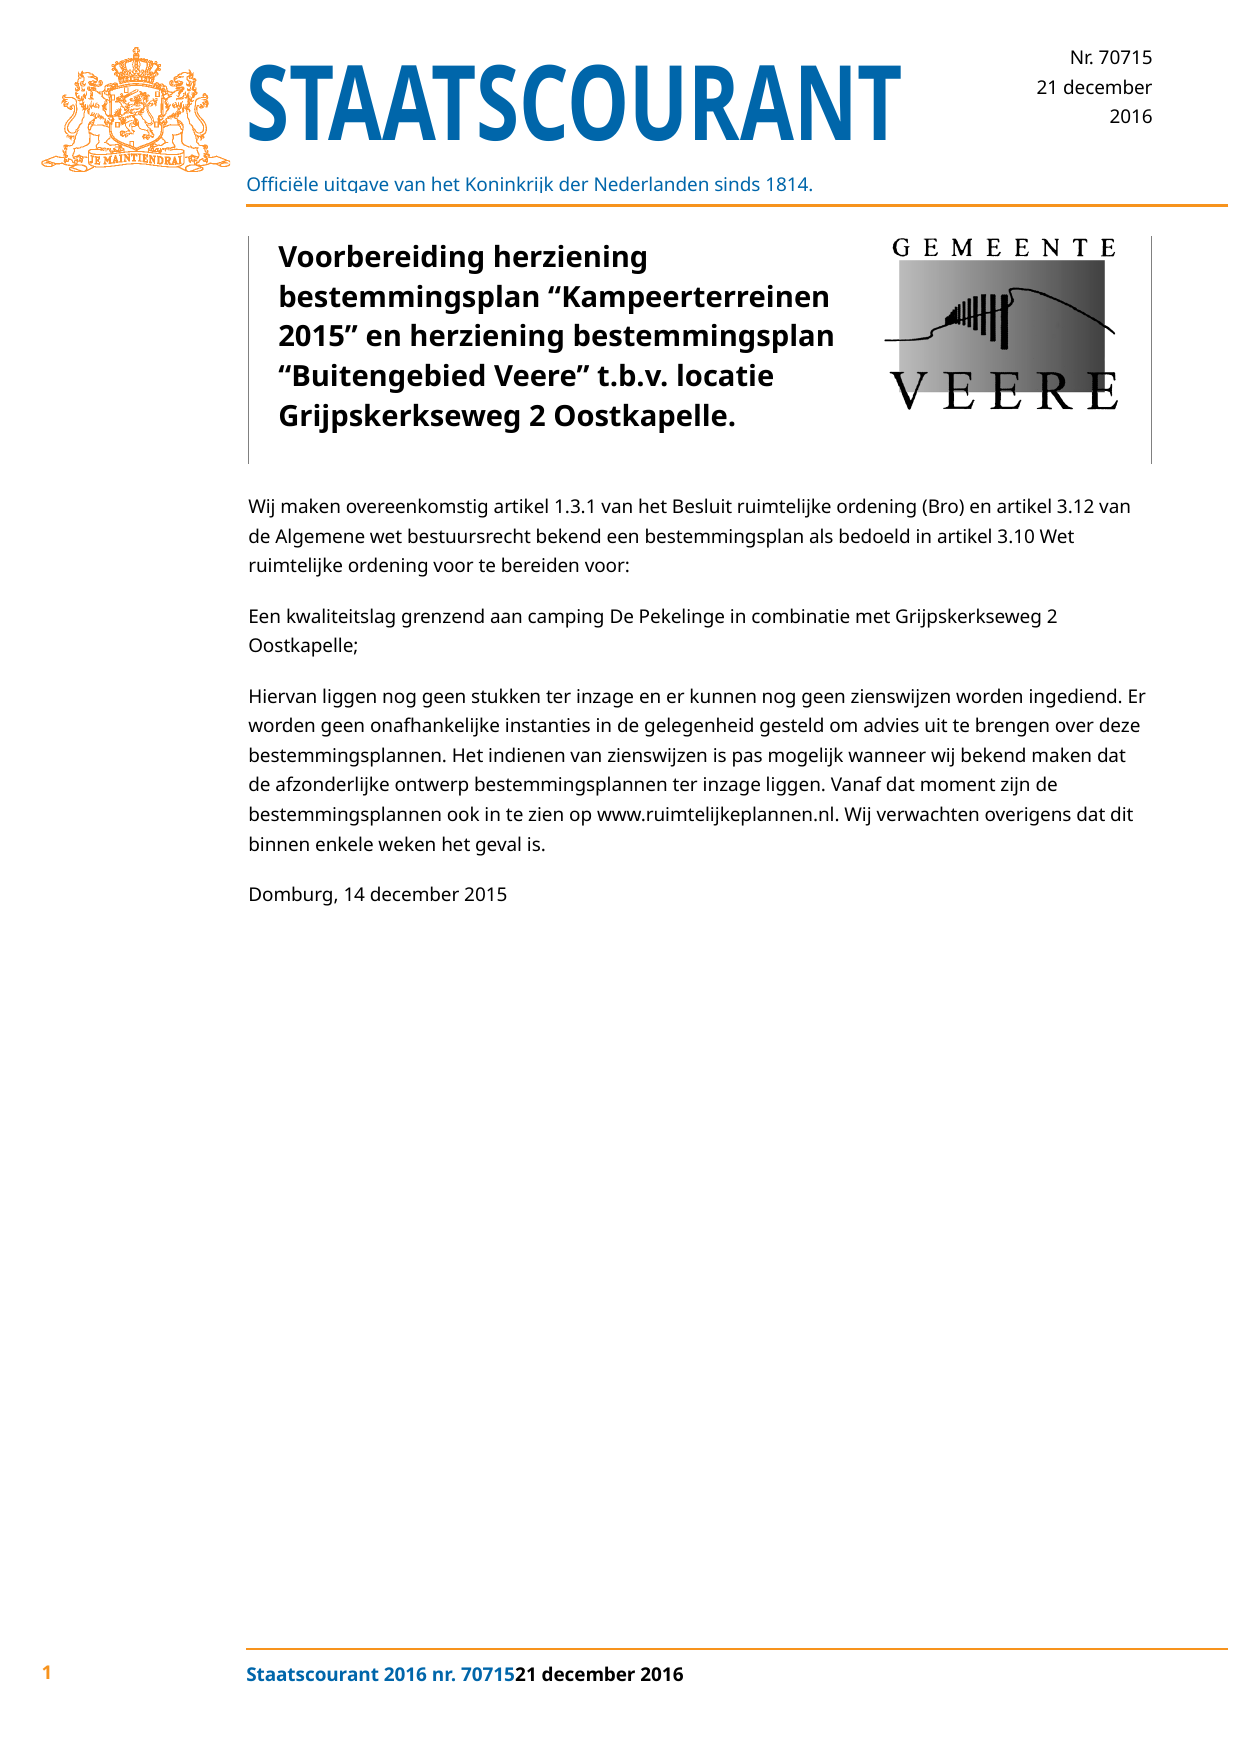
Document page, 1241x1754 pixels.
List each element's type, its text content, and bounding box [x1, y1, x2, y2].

picture [882, 236, 1119, 411]
text Domburg, 14 december 2015 [248, 881, 1152, 907]
table_header [850, 236, 1151, 464]
picture [41, 47, 231, 172]
text Hiervan liggen nog geen stukken ter inzage en er kunnen nog geen zienswijzen worden ingediend. Er worden geen onafhankelijke instanties in de gelegenheid gesteld om advies uit te brengen over deze bestemmingsplannen. Het indienen van zienswijzen is pas mogelijk wanneer wij bekend maken dat de afzonderlijke ontwerp bestemmingsplannen ter inzage liggen. Vanaf dat moment zijn de bestemmingsplannen ook in te zien op www.ruimtelijkeplannen.nl. Wij verwachten overigens dat dit binnen enkele weken het geval is. [248, 683, 1152, 857]
table_header Voorbereiding herziening bestemmingsplan “Kampeerterreinen 2015” en herziening bestemmingsplan “Buitengebied Veere” t.b.v. locatie Grijpskerkseweg 2 Oostkapelle. [249, 236, 850, 464]
text Een kwaliteitslag grenzend aan camping De Pekelinge in combinatie met Grijpskerkseweg 2 Oostkapelle; [248, 603, 1152, 658]
text Wij maken overeenkomstig artikel 1.3.1 van het Besluit ruimtelijke ordening (Bro) en artikel 3.12 van de Algemene wet bestuursrecht bekend een bestemmingsplan als bedoeld in artikel 3.10 Wet ruimtelijke ordening voor te bereiden voor: [248, 493, 1152, 578]
